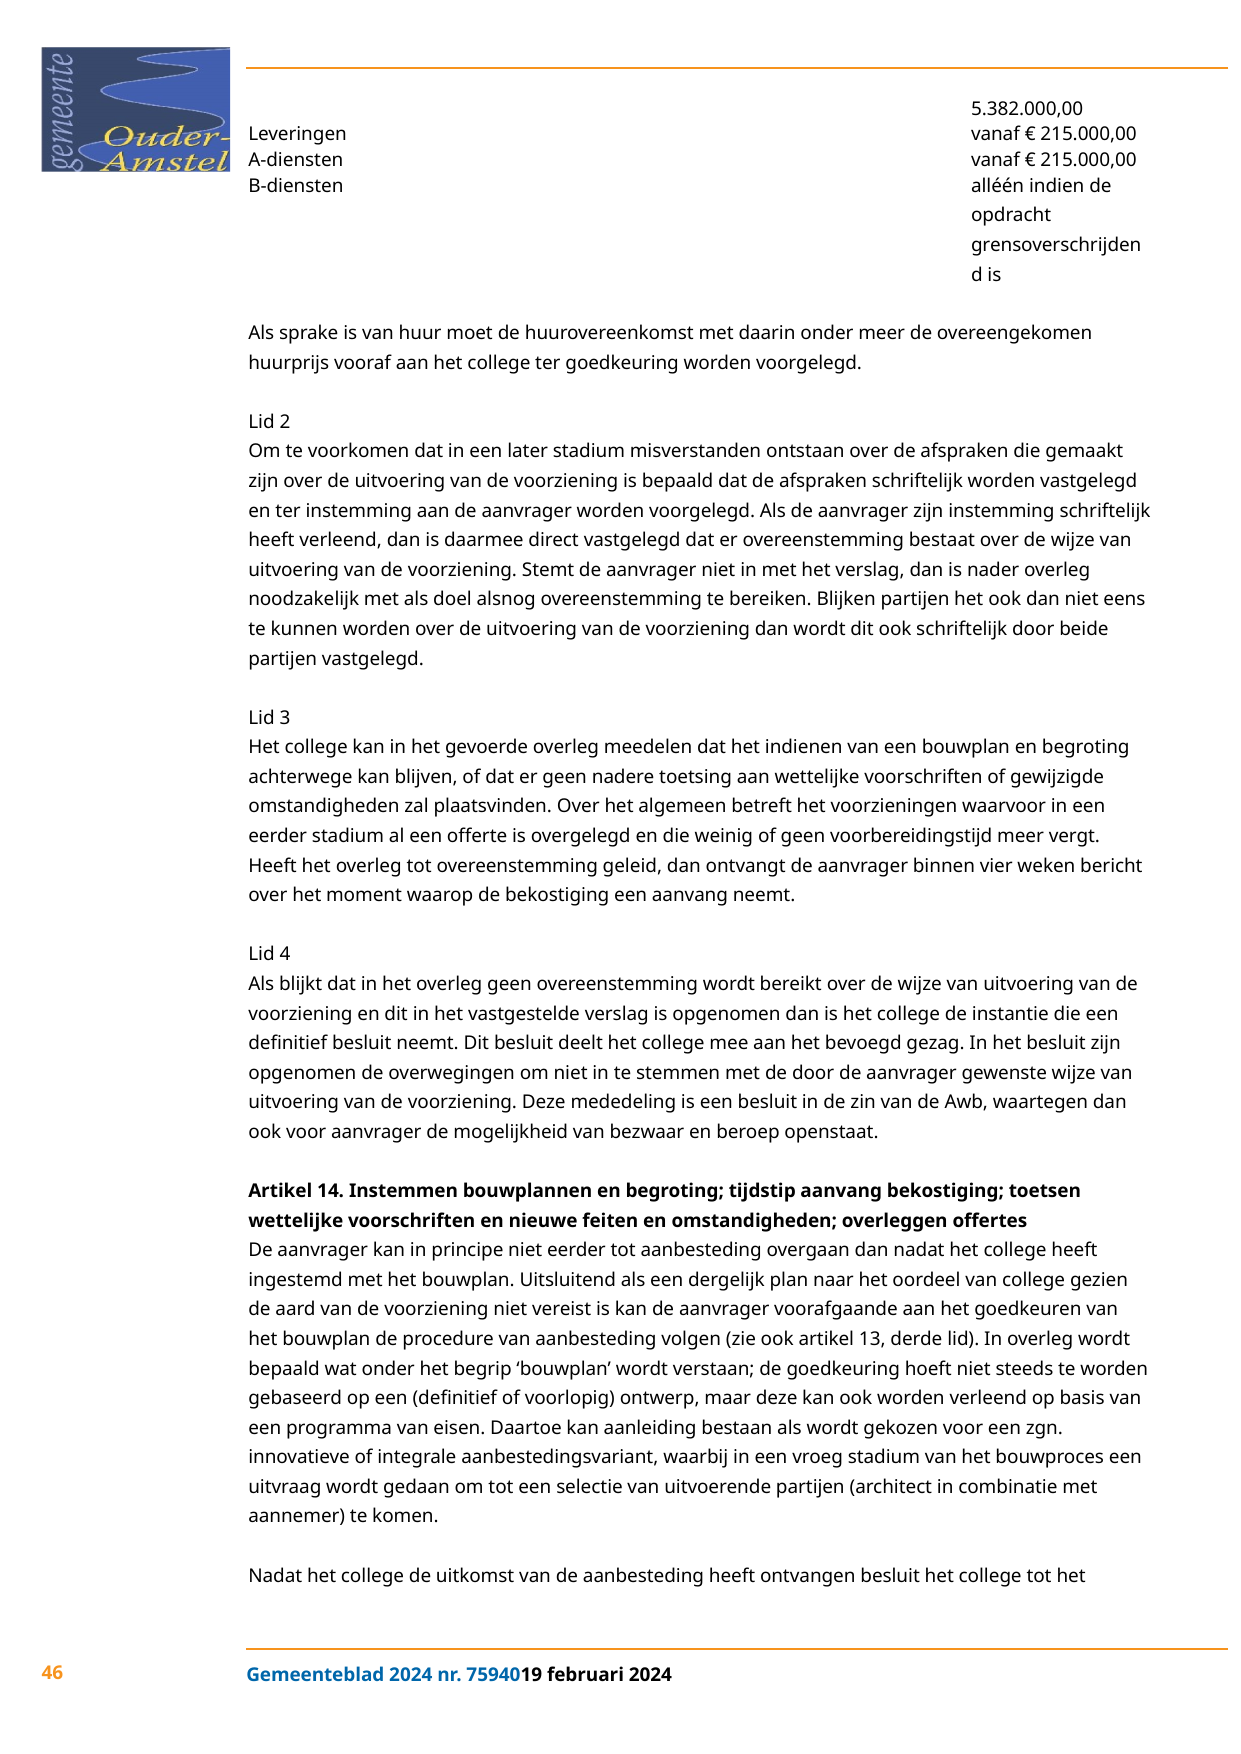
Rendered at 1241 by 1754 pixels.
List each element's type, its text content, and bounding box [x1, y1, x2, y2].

table_cell [429, 172, 609, 286]
table_cell [429, 95, 609, 121]
table_cell alléén indien de opdracht grensoverschrijdend is [971, 172, 1152, 286]
table_cell [790, 95, 971, 121]
text Nadat het college de uitkomst van de aanbesteding heeft ontvangen besluit het college tot het [248, 1562, 1152, 1587]
table_cell [248, 95, 429, 121]
table_cell [790, 146, 971, 172]
table_cell 5.382.000,00 [971, 95, 1152, 121]
table_cell [429, 121, 609, 146]
text Het college kan in het gevoerde overleg meedelen dat het indienen van een bouwplan en begroting achterwege kan blijven, of dat er geen nadere toetsing aan wettelijke voorschriften of gewijzigde omstandigheden zal plaatsvinden. Over het algemeen betreft het voorzieningen waarvoor in een eerder stadium al een offerte is overgelegd en die weinig of geen voorbereidingstijd meer vergt. Heeft het overleg tot overeenstemming geleid, dan ontvangt de aanvrager binnen vier weken bericht over het moment waarop de bekostiging een aanvang neemt. [248, 733, 1152, 907]
text Lid 3 [248, 704, 1152, 729]
text Als blijkt dat in het overleg geen overeenstemming wordt bereikt over de wijze van uitvoering van de voorziening en dit in het vastgestelde verslag is opgenomen dan is het college de instantie die een definitief besluit neemt. Dit besluit deelt het college mee aan het bevoegd gezag. In het besluit zijn opgenomen de overwegingen om niet in te stemmen met de door de aanvrager gewenste wijze van uitvoering van de voorziening. Deze mededeling is een besluit in de zin van de Awb, waartegen dan ook voor aanvrager de mogelijkheid van bezwaar en beroep openstaat. [248, 970, 1152, 1144]
text Lid 2 [248, 408, 1152, 434]
table_cell A-diensten [248, 146, 429, 172]
table_cell Leveringen [248, 121, 429, 146]
table_cell [609, 172, 790, 286]
picture [41, 47, 231, 172]
table_cell B-diensten [248, 172, 429, 286]
text De aanvrager kan in principe niet eerder tot aanbesteding overgaan dan nadat het college heeft ingestemd met het bouwplan. Uitsluitend als een dergelijk plan naar het oordeel van college gezien de aard van de voorziening niet vereist is kan de aanvrager voorafgaande aan het goedkeuren van het bouwplan de procedure van aanbesteding volgen (zie ook artikel 13, derde lid). In overleg wordt bepaald wat onder het begrip ‘bouwplan’ wordt verstaan; de goedkeuring hoeft niet steeds te worden gebaseerd op een (definitief of voorlopig) ontwerp, maar deze kan ook worden verleend op basis van een programma van eisen. Daartoe kan aanleiding bestaan als wordt gekozen voor een zgn. innovatieve of integrale aanbestedingsvariant, waarbij in een vroeg stadium van het bouwproces een uitvraag wordt gedaan om tot een selectie van uitvoerende partijen (architect in combinatie met aannemer) te komen. [248, 1236, 1152, 1528]
table_cell [609, 146, 790, 172]
text Om te voorkomen dat in een later stadium misverstanden ontstaan over de afspraken die gemaakt zijn over de uitvoering van de voorziening is bepaald dat de afspraken schriftelijk worden vastgelegd en ter instemming aan de aanvrager worden voorgelegd. Als de aanvrager zijn instemming schriftelijk heeft verleend, dan is daarmee direct vastgelegd dat er overeenstemming bestaat over de wijze van uitvoering van de voorziening. Stemt de aanvrager niet in met het verslag, dan is nader overleg noodzakelijk met als doel alsnog overeenstemming te bereiken. Blijken partijen het ook dan niet eens te kunnen worden over de uitvoering van de voorziening dan wordt dit ook schriftelijk door beide partijen vastgelegd. [248, 438, 1152, 670]
table_cell vanaf € 215.000,00 [971, 121, 1152, 146]
table_cell [429, 146, 609, 172]
table_cell [609, 121, 790, 146]
text Lid 4 [248, 941, 1152, 966]
table_cell [790, 121, 971, 146]
table_cell [609, 95, 790, 121]
table_cell [790, 172, 971, 286]
table_cell vanaf € 215.000,00 [971, 146, 1152, 172]
text Artikel 14. Instemmen bouwplannen en begroting; tijdstip aanvang bekostiging; toetsen wettelijke voorschriften en nieuwe feiten en omstandigheden; overleggen offertes [248, 1177, 1152, 1232]
text Als sprake is van huur moet de huurovereenkomst met daarin onder meer de overeengekomen huurprijs vooraf aan het college ter goedkeuring worden voorgelegd. [248, 319, 1152, 374]
